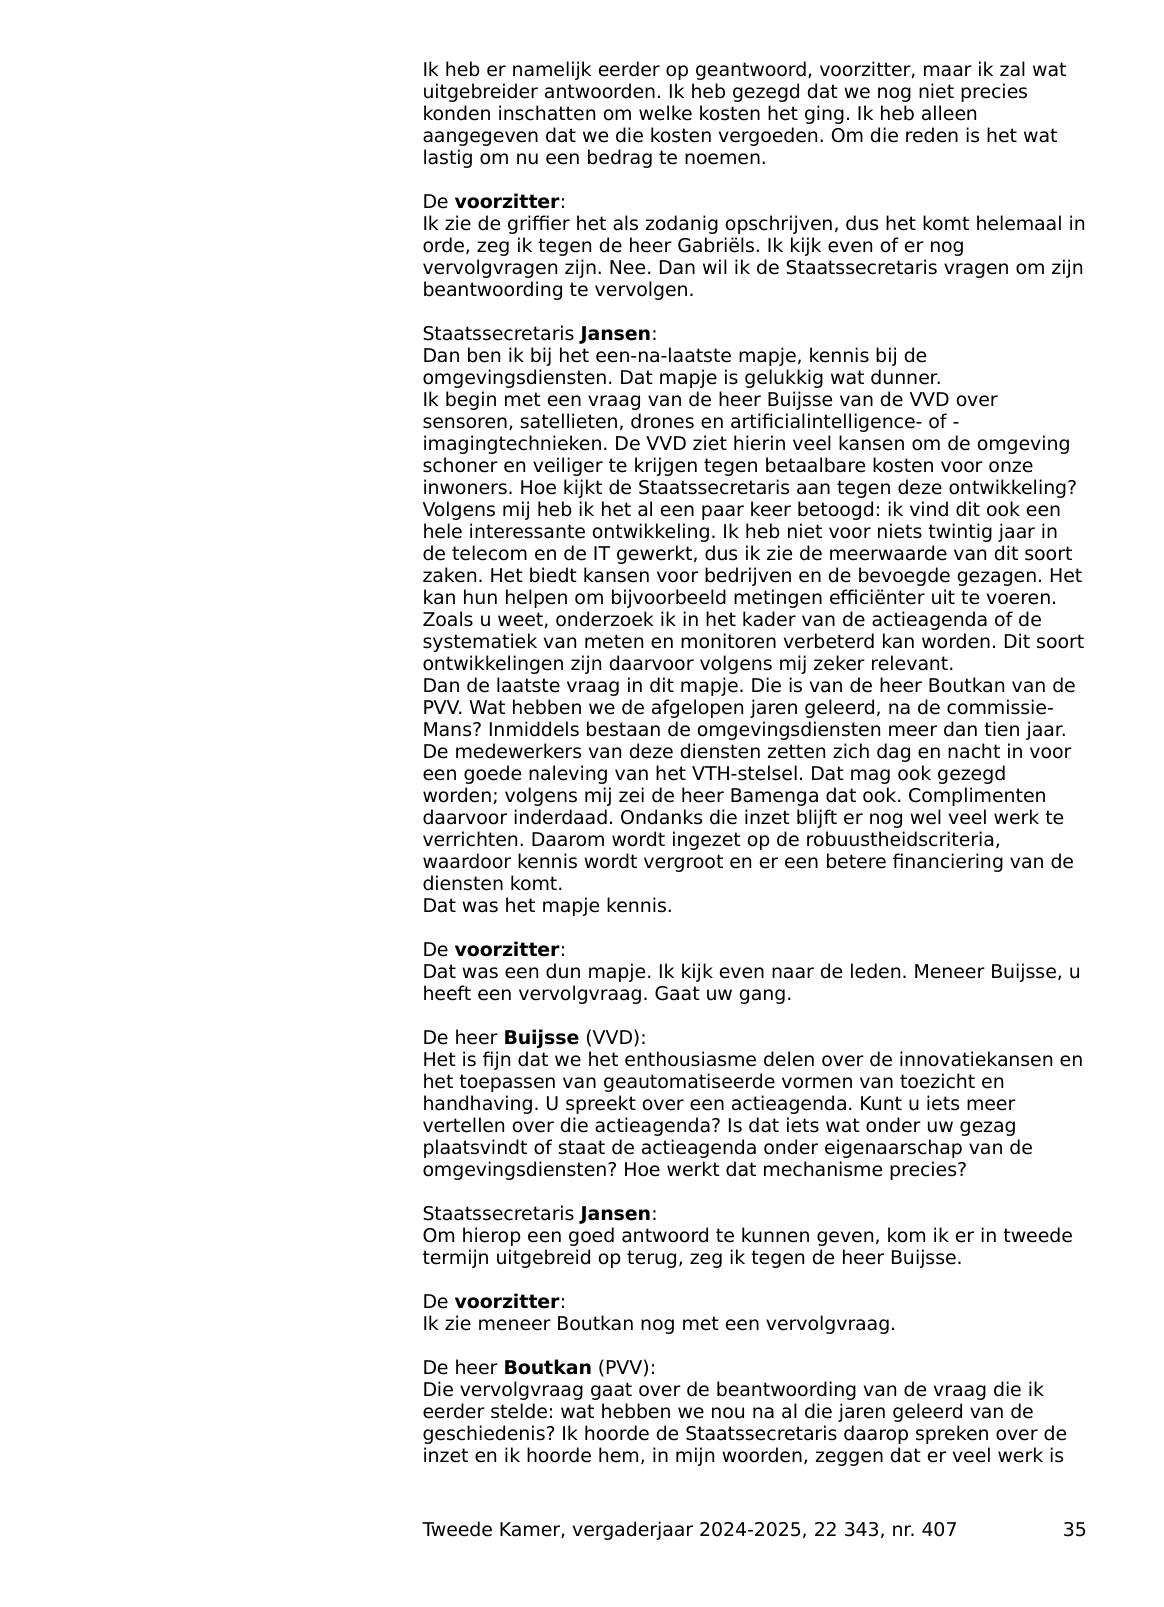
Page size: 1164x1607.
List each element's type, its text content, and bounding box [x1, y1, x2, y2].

text Ik begin met een vraag van de heer Buijsse van de VVD over sensoren, satellieten, drones en artificialintelligence- of -imagingtechnieken. De VVD ziet hierin veel kansen om de omgeving schoner en veiliger te krijgen tegen betaalbare kosten voor onze inwoners. Hoe kijkt de Staatssecretaris aan tegen deze ontwikkeling? Volgens mij heb ik het al een paar keer betoogd: ik vind dit ook een hele interessante ontwikkeling. Ik heb niet voor niets twintig jaar in de telecom en de IT gewerkt, dus ik zie de meerwaarde van dit soort zaken. Het biedt kansen voor bedrijven en de bevoegde gezagen. Het kan hun helpen om bijvoorbeeld metingen efficiënter uit te voeren. Zoals u weet, onderzoek ik in het kader van de actieagenda of de systematiek van meten en monitoren verbeterd kan worden. Dit soort ontwikkelingen zijn daarvoor volgens mij zeker relevant. [422, 389, 1087, 675]
text Dat was het mapje kennis. [422, 895, 1087, 917]
text Ik zie meneer Boutkan nog met een vervolgvraag. [422, 1313, 1087, 1335]
text De voorzitter: [422, 939, 1087, 961]
text Die vervolgvraag gaat over de beantwoording van de vraag die ik eerder stelde: wat hebben we nou na al die jaren geleerd van de geschiedenis? Ik hoorde de Staatssecretaris daarop spreken over de inzet en ik hoorde hem, in mijn woorden, zeggen dat er veel werk is [422, 1379, 1087, 1467]
text Ik zie de griffier het als zodanig opschrijven, dus het komt helemaal in orde, zeg ik tegen de heer Gabriëls. Ik kijk even of er nog vervolgvragen zijn. Nee. Dan wil ik de Staatssecretaris vragen om zijn beantwoording te vervolgen. [422, 213, 1087, 301]
text Dan ben ik bij het een-na-laatste mapje, kennis bij de omgevingsdiensten. Dat mapje is gelukkig wat dunner. [422, 345, 1087, 389]
text De heer Buijsse (VVD): [422, 1027, 1087, 1049]
text Ik heb er namelijk eerder op geantwoord, voorzitter, maar ik zal wat uitgebreider antwoorden. Ik heb gezegd dat we nog niet precies konden inschatten om welke kosten het ging. Ik heb alleen aangegeven dat we die kosten vergoeden. Om die reden is het wat lastig om nu een bedrag te noemen. [422, 59, 1087, 169]
text De heer Boutkan (PVV): [422, 1357, 1087, 1379]
text De voorzitter: [422, 191, 1087, 213]
text Staatssecretaris Jansen: [422, 323, 1087, 345]
text Het is fijn dat we het enthousiasme delen over de innovatiekansen en het toepassen van geautomatiseerde vormen van toezicht en handhaving. U spreekt over een actieagenda. Kunt u iets meer vertellen over die actieagenda? Is dat iets wat onder uw gezag plaatsvindt of staat de actieagenda onder eigenaarschap van de omgevingsdiensten? Hoe werkt dat mechanisme precies? [422, 1049, 1087, 1181]
text Dan de laatste vraag in dit mapje. Die is van de heer Boutkan van de PVV. Wat hebben we de afgelopen jaren geleerd, na de commissie-Mans? Inmiddels bestaan de omgevingsdiensten meer dan tien jaar. De medewerkers van deze diensten zetten zich dag en nacht in voor een goede naleving van het VTH-stelsel. Dat mag ook gezegd worden; volgens mij zei de heer Bamenga dat ook. Complimenten daarvoor inderdaad. Ondanks die inzet blijft er nog wel veel werk te verrichten. Daarom wordt ingezet op de robuustheidscriteria, waardoor kennis wordt vergroot en er een betere financiering van de diensten komt. [422, 675, 1087, 895]
text De voorzitter: [422, 1291, 1087, 1313]
text Om hierop een goed antwoord te kunnen geven, kom ik er in tweede termijn uitgebreid op terug, zeg ik tegen de heer Buijsse. [422, 1225, 1087, 1269]
text Dat was een dun mapje. Ik kijk even naar de leden. Meneer Buijsse, u heeft een vervolgvraag. Gaat uw gang. [422, 961, 1087, 1005]
text Staatssecretaris Jansen: [422, 1203, 1087, 1225]
